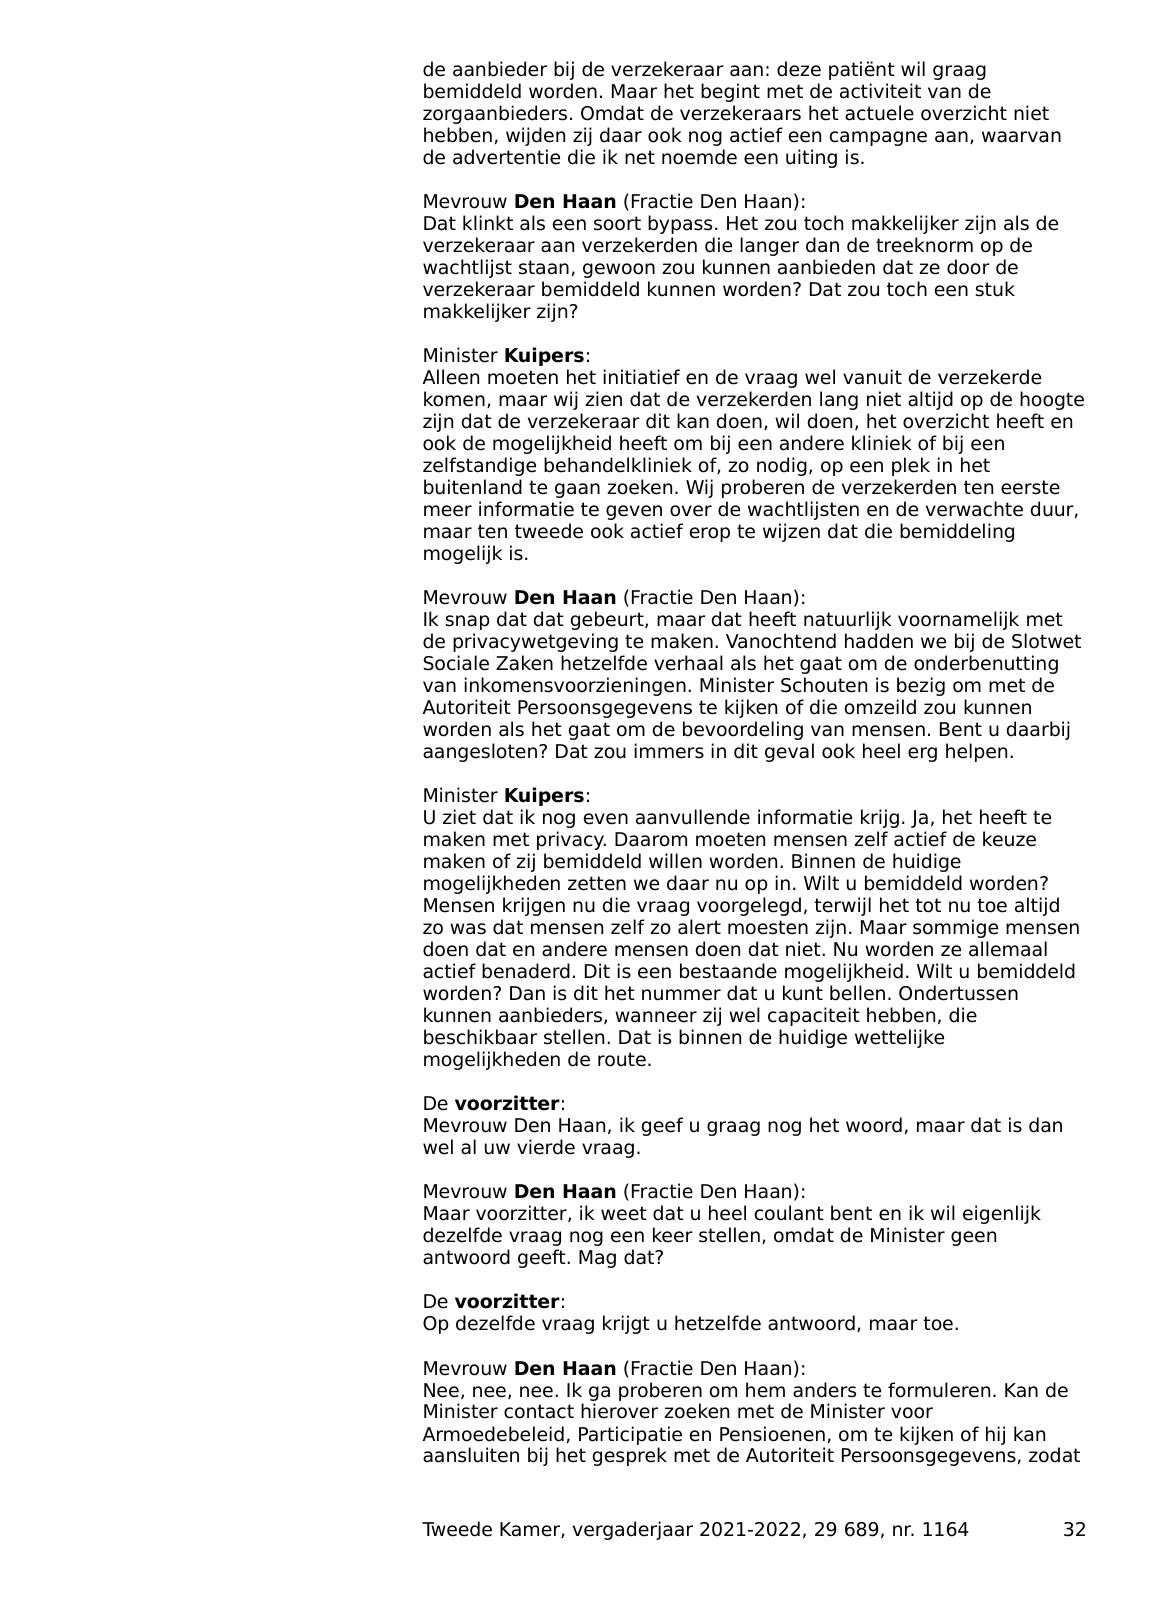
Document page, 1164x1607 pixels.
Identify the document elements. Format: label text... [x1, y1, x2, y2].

text Maar voorzitter, ik weet dat u heel coulant bent en ik wil eigenlijk dezelfde vraag nog een keer stellen, omdat de Minister geen antwoord geeft. Mag dat? [422, 1203, 1087, 1269]
text Nee, nee, nee. Ik ga proberen om hem anders te formuleren. Kan de Minister contact hierover zoeken met de Minister voor Armoedebeleid, Participatie en Pensioenen, om te kijken of hij kan aansluiten bij het gesprek met de Autoriteit Persoonsgegevens, zodat [422, 1379, 1087, 1467]
text Minister Kuipers: [422, 785, 1087, 807]
text Mevrouw Den Haan, ik geef u graag nog het woord, maar dat is dan wel al uw vierde vraag. [422, 1115, 1087, 1159]
text De voorzitter: [422, 1291, 1087, 1313]
text Mevrouw Den Haan (Fractie Den Haan): [422, 1181, 1087, 1203]
text Minister Kuipers: [422, 345, 1087, 367]
text U ziet dat ik nog even aanvullende informatie krijg. Ja, het heeft te maken met privacy. Daarom moeten mensen zelf actief de keuze maken of zij bemiddeld willen worden. Binnen de huidige mogelijkheden zetten we daar nu op in. Wilt u bemiddeld worden? Mensen krijgen nu die vraag voorgelegd, terwijl het tot nu toe altijd zo was dat mensen zelf zo alert moesten zijn. Maar sommige mensen doen dat en andere mensen doen dat niet. Nu worden ze allemaal actief benaderd. Dit is een bestaande mogelijkheid. Wilt u bemiddeld worden? Dan is dit het nummer dat u kunt bellen. Ondertussen kunnen aanbieders, wanneer zij wel capaciteit hebben, die beschikbaar stellen. Dat is binnen de huidige wettelijke mogelijkheden de route. [422, 807, 1087, 1071]
text Op dezelfde vraag krijgt u hetzelfde antwoord, maar toe. [422, 1313, 1087, 1335]
text Dat klinkt als een soort bypass. Het zou toch makkelijker zijn als de verzekeraar aan verzekerden die langer dan de treeknorm op de wachtlijst staan, gewoon zou kunnen aanbieden dat ze door de verzekeraar bemiddeld kunnen worden? Dat zou toch een stuk makkelijker zijn? [422, 213, 1087, 323]
text Mevrouw Den Haan (Fractie Den Haan): [422, 587, 1087, 609]
text Ik snap dat dat gebeurt, maar dat heeft natuurlijk voornamelijk met de privacywetgeving te maken. Vanochtend hadden we bij de Slotwet Sociale Zaken hetzelfde verhaal als het gaat om de onderbenutting van inkomensvoorzieningen. Minister Schouten is bezig om met de Autoriteit Persoonsgegevens te kijken of die omzeild zou kunnen worden als het gaat om de bevoordeling van mensen. Bent u daarbij aangesloten? Dat zou immers in dit geval ook heel erg helpen. [422, 609, 1087, 763]
text De voorzitter: [422, 1093, 1087, 1115]
text Alleen moeten het initiatief en de vraag wel vanuit de verzekerde komen, maar wij zien dat de verzekerden lang niet altijd op de hoogte zijn dat de verzekeraar dit kan doen, wil doen, het overzicht heeft en ook de mogelijkheid heeft om bij een andere kliniek of bij een zelfstandige behandelkliniek of, zo nodig, op een plek in het buitenland te gaan zoeken. Wij proberen de verzekerden ten eerste meer informatie te geven over de wachtlijsten en de verwachte duur, maar ten tweede ook actief erop te wijzen dat die bemiddeling mogelijk is. [422, 367, 1087, 565]
text Mevrouw Den Haan (Fractie Den Haan): [422, 1357, 1087, 1379]
text Mevrouw Den Haan (Fractie Den Haan): [422, 191, 1087, 213]
text de aanbieder bij de verzekeraar aan: deze patiënt wil graag bemiddeld worden. Maar het begint met de activiteit van de zorgaanbieders. Omdat de verzekeraars het actuele overzicht niet hebben, wijden zij daar ook nog actief een campagne aan, waarvan de advertentie die ik net noemde een uiting is. [422, 59, 1087, 169]
